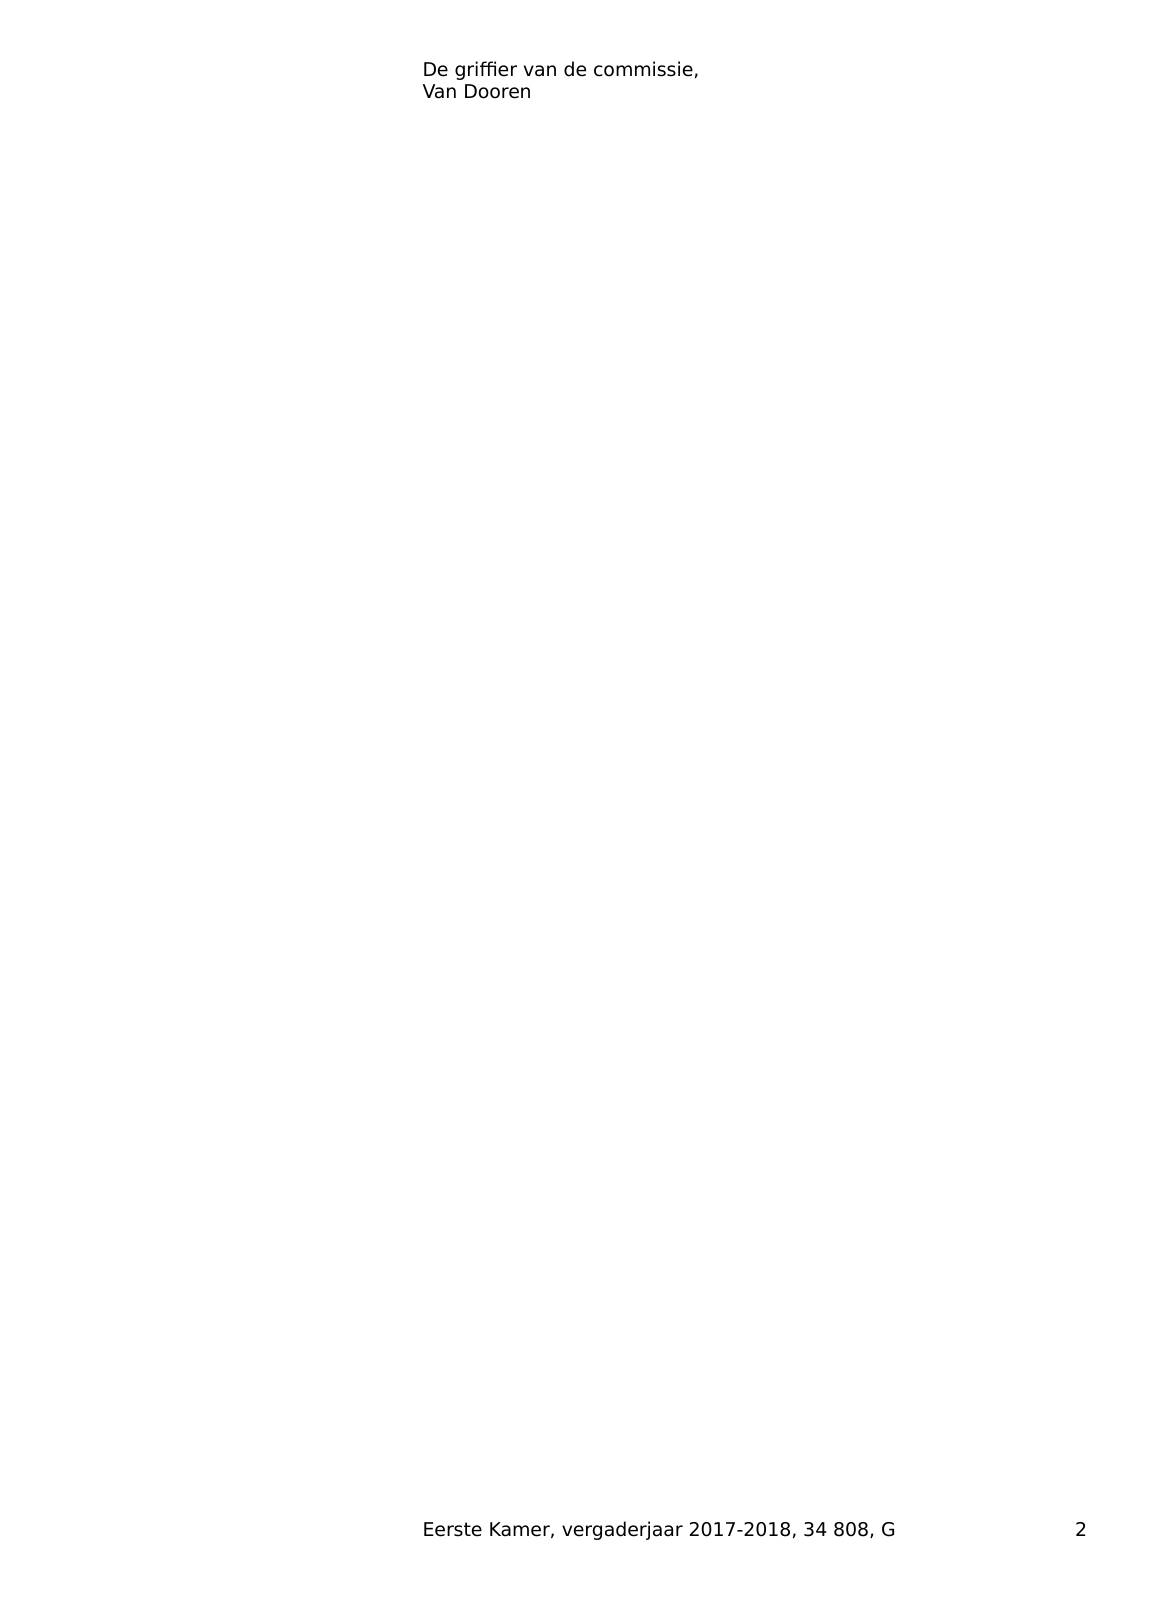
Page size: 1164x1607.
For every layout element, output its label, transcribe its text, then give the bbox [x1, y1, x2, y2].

text De griffier van de commissie, Van Dooren [422, 59, 1087, 103]
